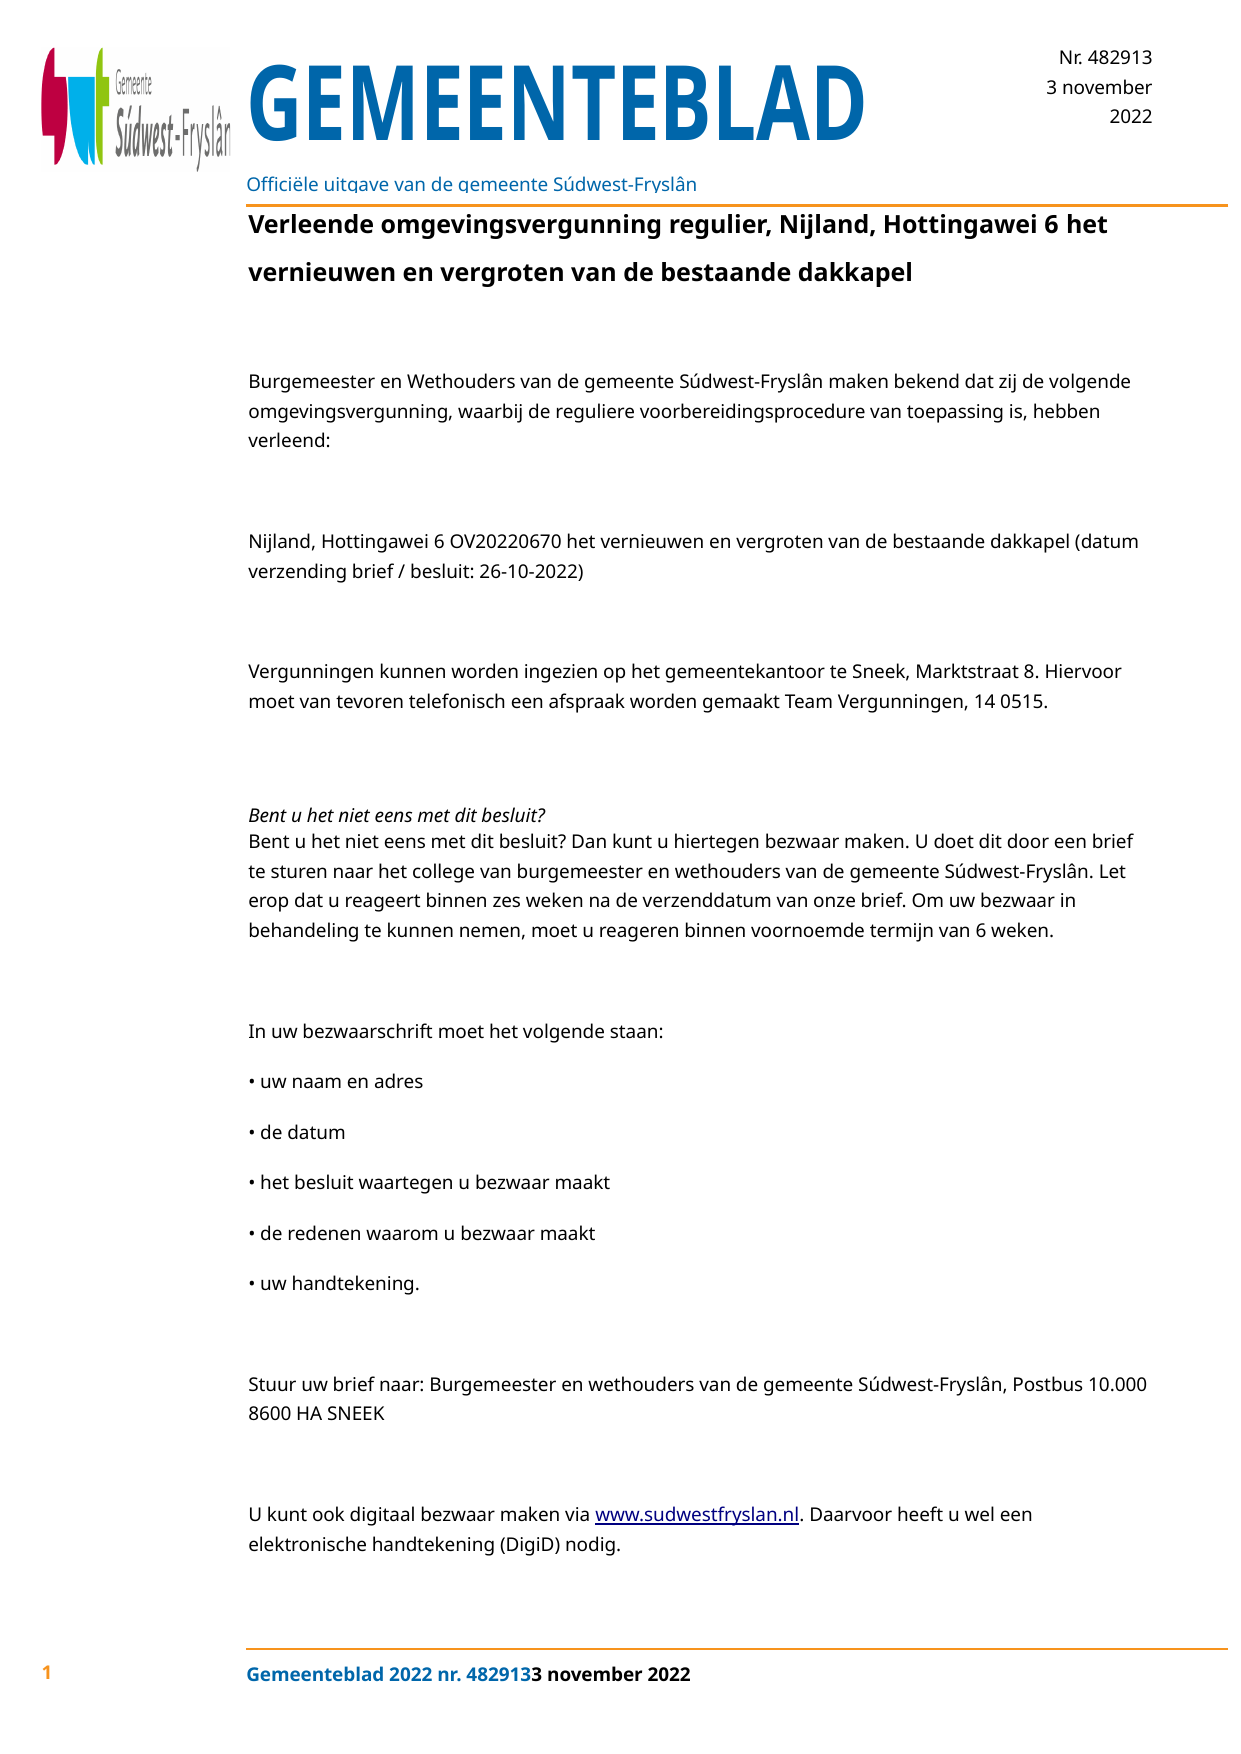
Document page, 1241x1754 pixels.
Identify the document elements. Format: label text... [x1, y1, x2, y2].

text U kunt ook digitaal bezwaar maken via www.sudwestfryslan.nl. Daarvoor heeft u wel een elektronische handtekening (DigiD) nodig. [248, 1501, 1152, 1557]
text • uw handtekening. [248, 1270, 1152, 1296]
text Vergunningen kunnen worden ingezien op het gemeentekantoor te Sneek, Marktstraat 8. Hiervoor moet van tevoren telefonisch een afspraak worden gemaakt Team Vergunningen, 14 0515. [248, 659, 1152, 714]
text Nijland, Hottingawei 6 OV20220670 het vernieuwen en vergroten van de bestaande dakkapel (datum verzending brief / besluit: 26-10-2022) [248, 528, 1152, 584]
text Stuur uw brief naar: Burgemeester en wethouders van de gemeente Súdwest-Fryslân, Postbus 10.000 8600 HA SNEEK [248, 1371, 1152, 1426]
text Bent u het niet eens met dit besluit? Dan kunt u hiertegen bezwaar maken. U doet dit door een brief te sturen naar het college van burgemeester en wethouders van de gemeente Súdwest-Fryslân. Let erop dat u reageert binnen zes weken na de verzenddatum van onze brief. Om uw bezwaar in behandeling te kunnen nemen, moet u reageren binnen voornoemde termijn van 6 weken. [248, 828, 1152, 943]
text In uw bezwaarschrift moet het volgende staan: [248, 1018, 1152, 1044]
text • het besluit waartegen u bezwaar maakt [248, 1169, 1152, 1195]
text Bent u het niet eens met dit besluit? [248, 803, 1152, 828]
text Burgemeester en Wethouders van de gemeente Súdwest-Fryslân maken bekend dat zij de volgende omgevingsvergunning, waarbij de reguliere voorbereidingsprocedure van toepassing is, hebben verleend: [248, 368, 1152, 453]
text Verleende omgevingsvergunning regulier, Nijland, Hottingawei 6 het vernieuwen en vergroten van de bestaande dakkapel [248, 207, 1152, 288]
text • de redenen waarom u bezwaar maakt [248, 1220, 1152, 1245]
picture [41, 47, 231, 172]
text • de datum [248, 1119, 1152, 1144]
text • uw naam en adres [248, 1068, 1152, 1094]
